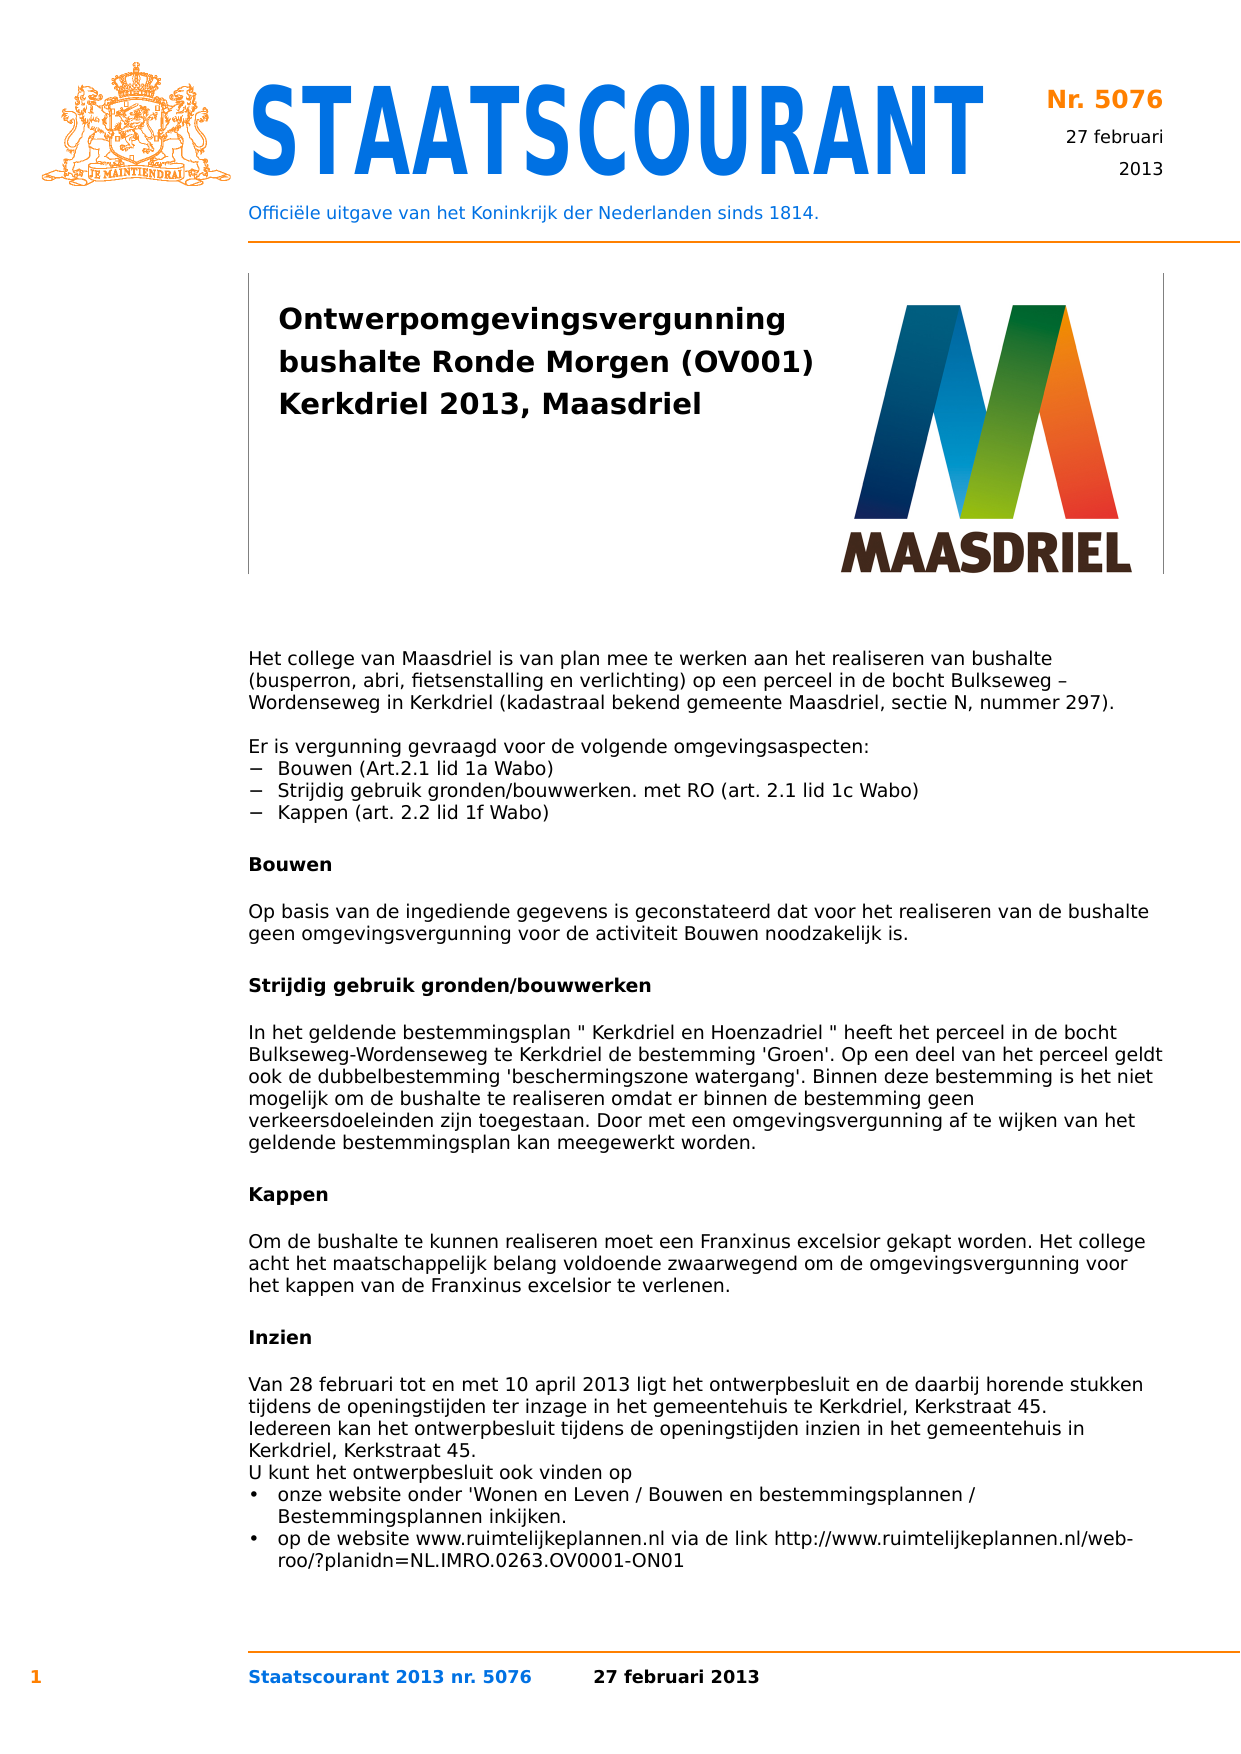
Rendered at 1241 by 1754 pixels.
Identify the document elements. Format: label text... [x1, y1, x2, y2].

text − Kappen (art. 2.2 lid 1f Wabo) [248, 802, 1163, 824]
subtitle Strijdig gebruik gronden/bouwwerken [248, 975, 1163, 997]
subtitle Kappen [248, 1184, 1163, 1206]
subtitle Bouwen [248, 854, 1163, 876]
table_header Nr. 5076 [998, 62, 1240, 121]
text • op de website www.ruimtelijkeplannen.nl via de link http://www.ruimtelijkeplannen.nl/web-roo/?planidn=NL.IMRO.0263.OV0001-ON01 [248, 1527, 1163, 1571]
picture [838, 302, 1134, 575]
text U kunt het ontwerpbesluit ook vinden op [248, 1462, 1163, 1483]
table_cell Officiële uitgave van het Koninkrijk der Nederlanden sinds 1814. [248, 203, 1240, 241]
text Iedereen kan het ontwerpbesluit tijdens de openingstijden inzien in het gemeentehuis in Kerkdriel, Kerkstraat 45. [248, 1418, 1163, 1462]
picture [41, 62, 231, 186]
text Van 28 februari tot en met 10 april 2013 ligt het ontwerpbesluit en de daarbij horende stukken tijdens de openingstijden ter inzage in het gemeentehuis te Kerkdriel, Kerkstraat 45. [248, 1374, 1163, 1418]
text Om de bushalte te kunnen realiseren moet een Franxinus excelsior gekapt worden. Het college acht het maatschappelijk belang voldoende zwaarwegend om de omgevingsvergunning voor het kappen van de Franxinus excelsior te verlenen. [248, 1231, 1163, 1297]
text Op basis van de ingediende gegevens is geconstateerd dat voor het realiseren van de bushalte geen omgevingsvergunning voor de activiteit Bouwen noodzakelijk is. [248, 901, 1163, 945]
subtitle Inzien [248, 1327, 1163, 1349]
text • onze website onder 'Wonen en Leven / Bouwen en bestemmingsplannen / Bestemmingsplannen inkijken. [248, 1483, 1163, 1527]
text In het geldende bestemmingsplan " Kerkdriel en Hoenzadriel " heeft het perceel in de bocht Bulkseweg-Wordenseweg te Kerkdriel de bestemming 'Groen'. Op een deel van het perceel geldt ook de dubbelbestemming 'beschermingszone watergang'. Binnen deze bestemming is het niet mogelijk om de bushalte te realiseren omdat er binnen de bestemming geen verkeersdoeleinden zijn toegestaan. Door met een omgevingsvergunning af te wijken van het geldende bestemmingsplan kan meegewerkt worden. [248, 1022, 1163, 1154]
text − Bouwen (Art.2.1 lid 1a Wabo) [248, 758, 1163, 780]
table_cell 27 februari [998, 121, 1240, 153]
text − Strijdig gebruik gronden/bouwwerken. met RO (art. 2.1 lid 1c Wabo) [248, 780, 1163, 802]
text Er is vergunning gevraagd voor de volgende omgevingsaspecten: [248, 736, 1163, 758]
table_header STAATSCOURANT [248, 62, 998, 203]
text Het college van Maasdriel is van plan mee te werken aan het realiseren van bushalte (busperron, abri, fietsenstalling en verlichting) op een perceel in de bocht Bulkseweg – Wordenseweg in Kerkdriel (kadastraal bekend gemeente Maasdriel, sectie N, nummer 297). [248, 648, 1163, 714]
table_cell 2013 [998, 153, 1240, 203]
subtitle Ontwerpomgevingsvergunning bushalte Ronde Morgen (OV001) Kerkdriel 2013, Maasdriel [249, 273, 1163, 574]
table_header [25, 62, 248, 241]
